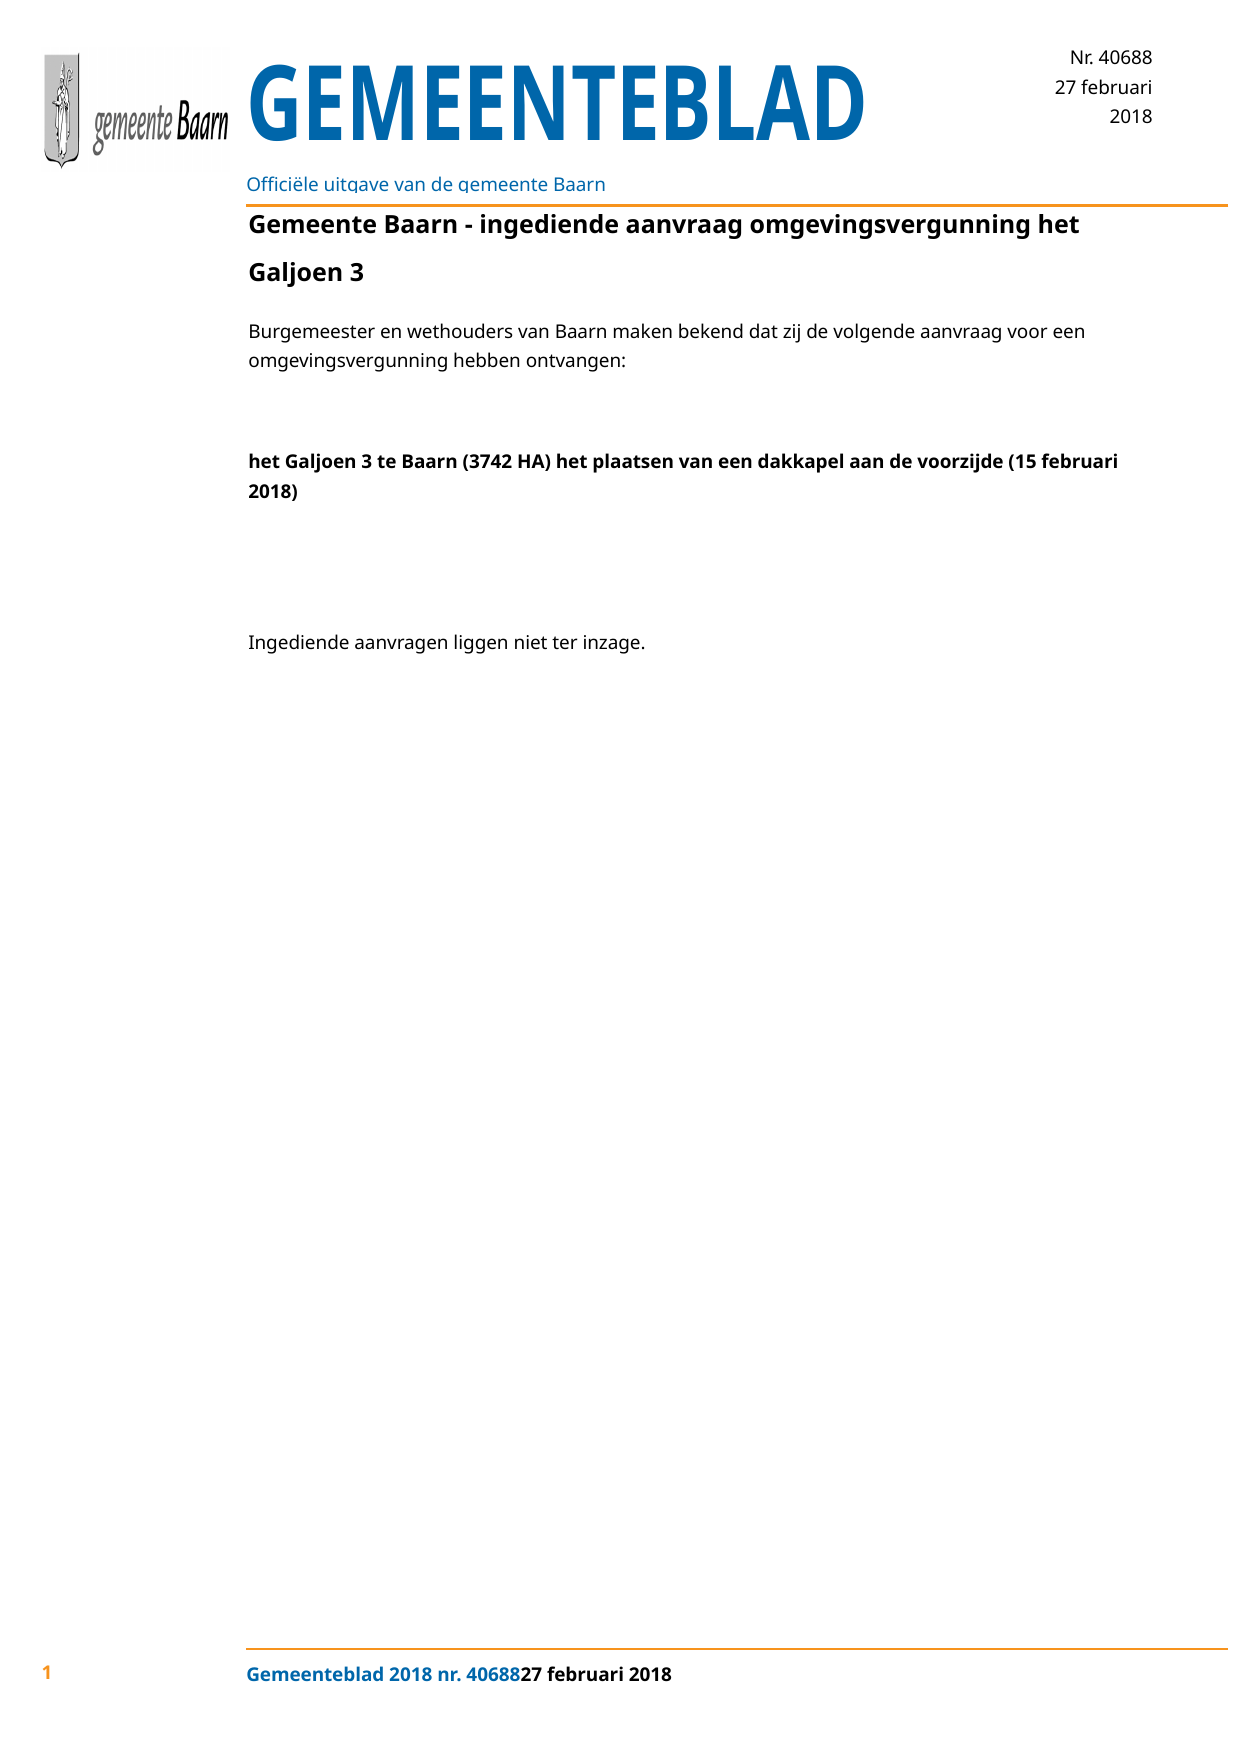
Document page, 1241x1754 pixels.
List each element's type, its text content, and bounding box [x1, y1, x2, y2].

text Burgemeester en wethouders van Baarn maken bekend dat zij de volgende aanvraag voor een omgevingsvergunning hebben ontvangen: [248, 318, 1152, 373]
text het Galjoen 3 te Baarn (3742 HA) het plaatsen van een dakkapel aan de voorzijde (15 februari 2018) [248, 448, 1152, 504]
text Ingediende aanvragen liggen niet ter inzage. [248, 629, 1152, 655]
picture [41, 47, 231, 172]
text Gemeente Baarn - ingediende aanvraag omgevingsvergunning het Galjoen 3 [248, 207, 1152, 288]
